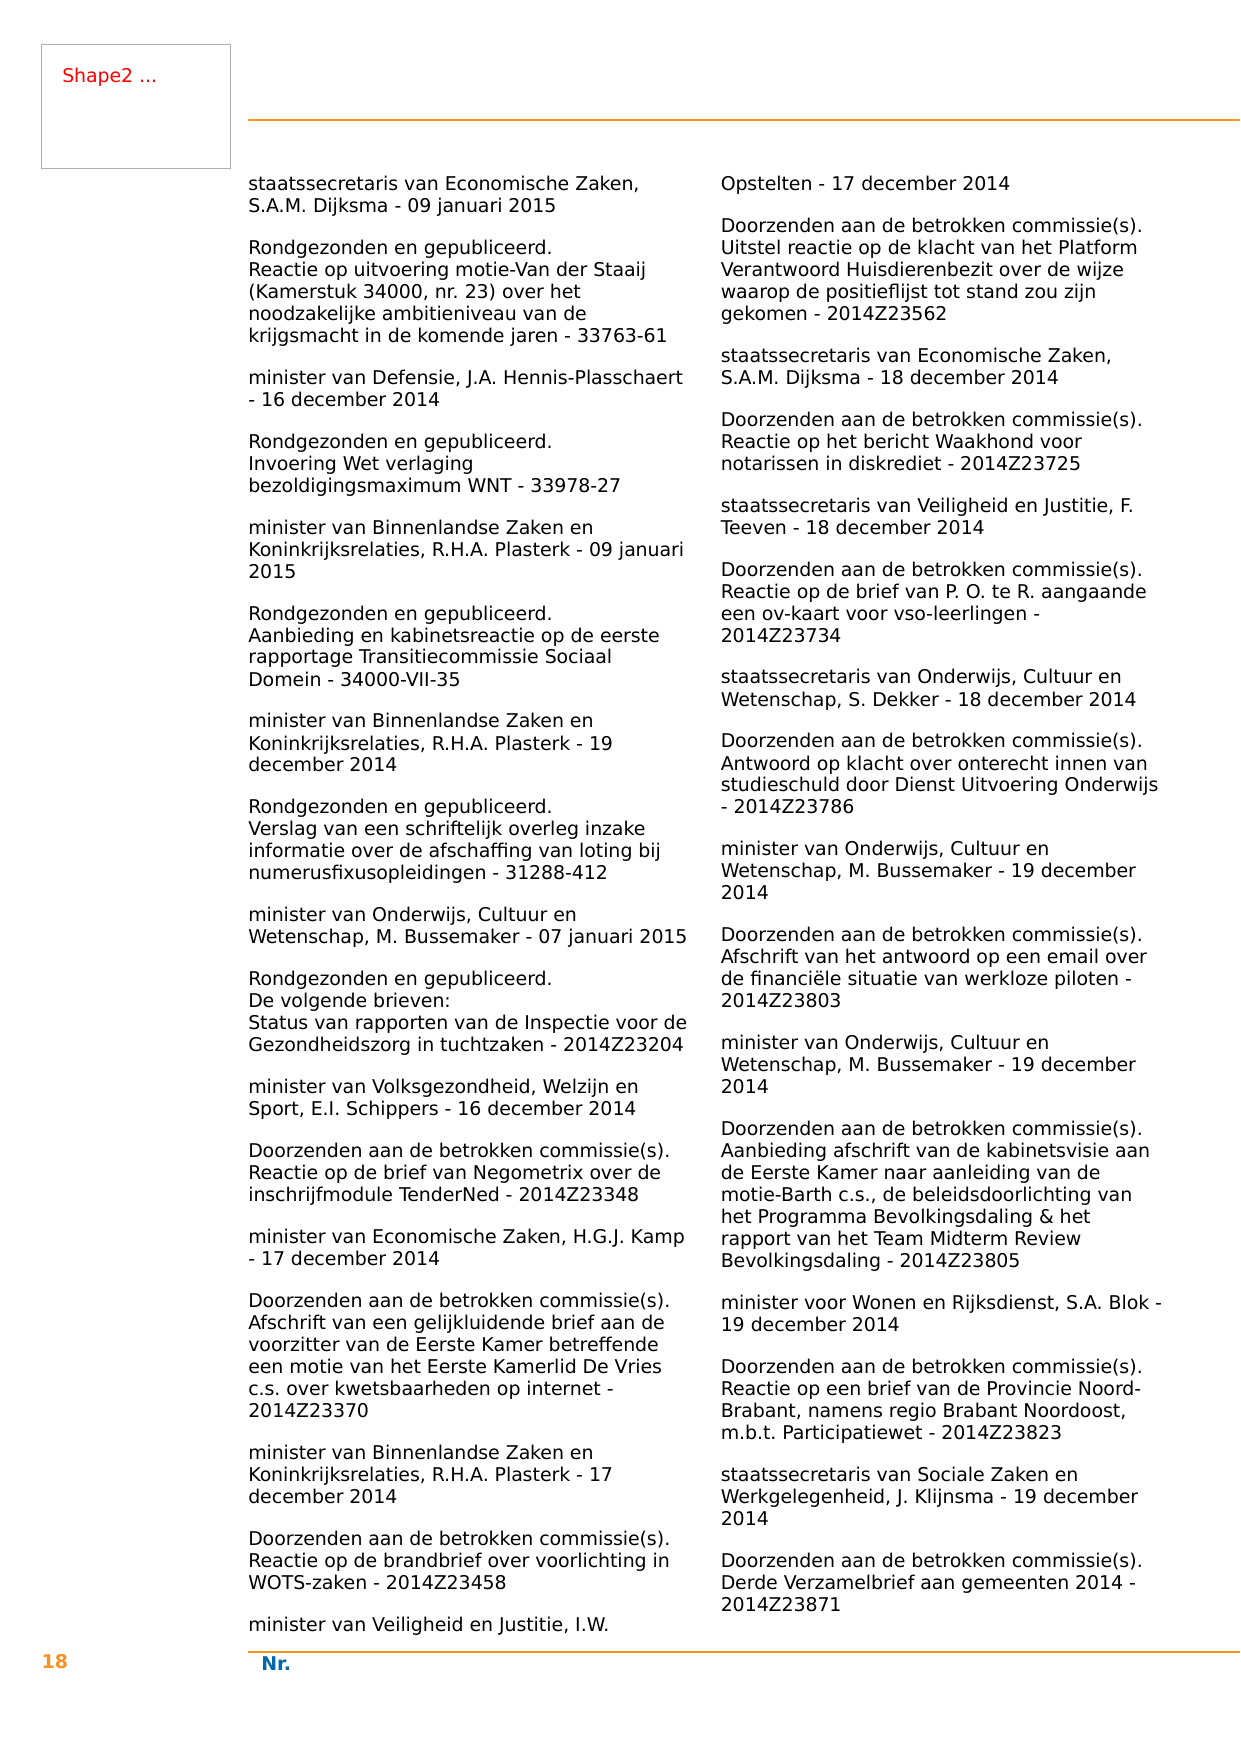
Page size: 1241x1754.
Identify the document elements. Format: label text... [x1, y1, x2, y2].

text minister van Economische Zaken, H.G.J. Kamp - 17 december 2014 [248, 1226, 691, 1270]
text Aanbieding en kabinetsreactie op de eerste rapportage Transitiecommissie Sociaal Domein - 34000-VII-35 [248, 624, 691, 690]
text minister van Binnenlandse Zaken en Koninkrijksrelaties, R.H.A. Plasterk - 09 januari 2015 [248, 517, 691, 582]
text minister van Veiligheid en Justitie, I.W. [248, 1614, 691, 1636]
text Doorzenden aan de betrokken commissie(s). [721, 1118, 1163, 1140]
text minister van Onderwijs, Cultuur en Wetenschap, M. Bussemaker - 19 december 2014 [721, 838, 1163, 904]
text Doorzenden aan de betrokken commissie(s). [721, 1550, 1163, 1572]
text Rondgezonden en gepubliceerd. [248, 968, 691, 990]
text Reactie op het bericht Waakhond voor notarissen in diskrediet - 2014Z23725 [721, 431, 1163, 474]
text staatssecretaris van Economische Zaken, S.A.M. Dijksma - 09 januari 2015 [248, 173, 691, 217]
text Reactie op de brief van Negometrix over de inschrijfmodule TenderNed - 2014Z23348 [248, 1162, 691, 1206]
text Doorzenden aan de betrokken commissie(s). [721, 924, 1163, 946]
text minister voor Wonen en Rijksdienst, S.A. Blok - 19 december 2014 [721, 1292, 1163, 1336]
text minister van Binnenlandse Zaken en Koninkrijksrelaties, R.H.A. Plasterk - 17 december 2014 [248, 1442, 691, 1508]
text Doorzenden aan de betrokken commissie(s). [721, 409, 1163, 431]
text Rondgezonden en gepubliceerd. [248, 796, 691, 818]
text minister van Defensie, J.A. Hennis-Plasschaert - 16 december 2014 [248, 367, 691, 411]
text staatssecretaris van Economische Zaken, S.A.M. Dijksma - 18 december 2014 [721, 345, 1163, 389]
text staatssecretaris van Onderwijs, Cultuur en Wetenschap, S. Dekker - 18 december 2014 [721, 666, 1163, 710]
text Invoering Wet verlaging bezoldigingsmaximum WNT - 33978-27 [248, 453, 691, 497]
text minister van Binnenlandse Zaken en Koninkrijksrelaties, R.H.A. Plasterk - 19 december 2014 [248, 710, 691, 776]
text Reactie op de brief van P. O. te R. aangaande een ov-kaart voor vso-leerlingen - 2014Z23734 [721, 581, 1163, 646]
text Reactie op de brandbrief over voorlichting in WOTS-zaken - 2014Z23458 [248, 1550, 691, 1594]
text Rondgezonden en gepubliceerd. [248, 431, 691, 453]
text Derde Verzamelbrief aan gemeenten 2014 - 2014Z23871 [721, 1572, 1163, 1616]
text Afschrift van een gelijkluidende brief aan de voorzitter van de Eerste Kamer betreffende een motie van het Eerste Kamerlid De Vries c.s. over kwetsbaarheden op internet - 2014Z23370 [248, 1312, 691, 1422]
text staatssecretaris van Veiligheid en Justitie, F. Teeven - 18 december 2014 [721, 494, 1163, 538]
text Reactie op uitvoering motie-Van der Staaij (Kamerstuk 34000, nr. 23) over het noodzakelijke ambitieniveau van de krijgsmacht in de komende jaren - 33763-61 [248, 259, 691, 347]
text Rondgezonden en gepubliceerd. [248, 602, 691, 624]
text minister van Onderwijs, Cultuur en Wetenschap, M. Bussemaker - 19 december 2014 [721, 1032, 1163, 1098]
text Status van rapporten van de Inspectie voor de Gezondheidszorg in tuchtzaken - 2014Z23204 [248, 1012, 691, 1056]
text Doorzenden aan de betrokken commissie(s). [721, 730, 1163, 752]
text Aanbieding afschrift van de kabinetsvisie aan de Eerste Kamer naar aanleiding van de motie-Barth c.s., de beleidsdoorlichting van het Programma Bevolkingsdaling & het rapport van het Team Midterm Review Bevolkingsdaling - 2014Z23805 [721, 1140, 1163, 1272]
text Doorzenden aan de betrokken commissie(s). [248, 1290, 691, 1312]
text Rondgezonden en gepubliceerd. [248, 237, 691, 259]
text Doorzenden aan de betrokken commissie(s). [721, 558, 1163, 581]
text Verslag van een schriftelijk overleg inzake informatie over de afschaffing van loting bij numerusfixusopleidingen - 31288-412 [248, 818, 691, 884]
text minister van Volksgezondheid, Welzijn en Sport, E.I. Schippers - 16 december 2014 [248, 1076, 691, 1120]
text Doorzenden aan de betrokken commissie(s). [721, 215, 1163, 237]
text Doorzenden aan de betrokken commissie(s). [248, 1528, 691, 1550]
text De volgende brieven: [248, 990, 691, 1012]
text Reactie op een brief van de Provincie Noord-Brabant, namens regio Brabant Noordoost, m.b.t. Participatiewet - 2014Z23823 [721, 1378, 1163, 1444]
text Doorzenden aan de betrokken commissie(s). [248, 1140, 691, 1162]
text Uitstel reactie op de klacht van het Platform Verantwoord Huisdierenbezit over de wijze waarop de positieflijst tot stand zou zijn gekomen - 2014Z23562 [721, 237, 1163, 325]
text Opstelten - 17 december 2014 [721, 173, 1163, 195]
text staatssecretaris van Sociale Zaken en Werkgelegenheid, J. Klijnsma - 19 december 2014 [721, 1464, 1163, 1530]
text Doorzenden aan de betrokken commissie(s). [721, 1356, 1163, 1378]
text Antwoord op klacht over onterecht innen van studieschuld door Dienst Uitvoering Onderwijs - 2014Z23786 [721, 752, 1163, 818]
text Afschrift van het antwoord op een email over de financiële situatie van werkloze piloten - 2014Z23803 [721, 946, 1163, 1012]
text minister van Onderwijs, Cultuur en Wetenschap, M. Bussemaker - 07 januari 2015 [248, 904, 691, 948]
